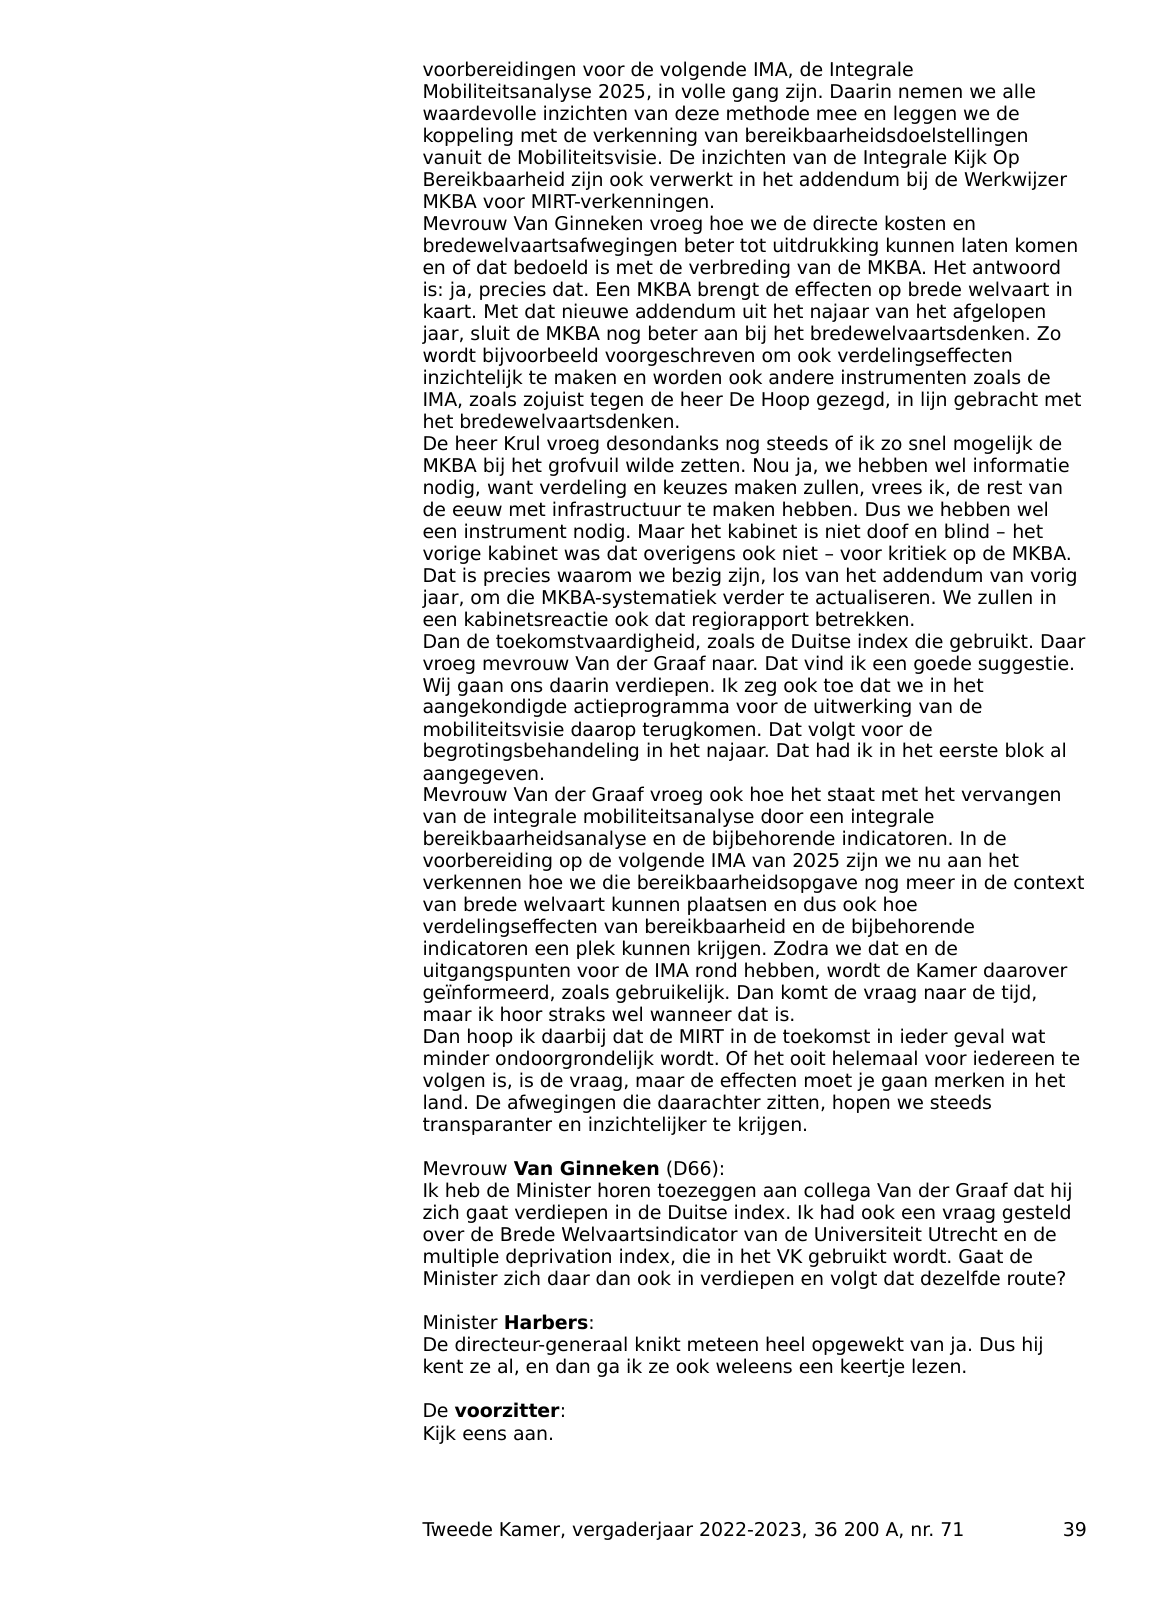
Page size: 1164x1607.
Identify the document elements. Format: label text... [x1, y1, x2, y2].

text De heer Krul vroeg desondanks nog steeds of ik zo snel mogelijk de MKBA bij het grofvuil wilde zetten. Nou ja, we hebben wel informatie nodig, want verdeling en keuzes maken zullen, vrees ik, de rest van de eeuw met infrastructuur te maken hebben. Dus we hebben wel een instrument nodig. Maar het kabinet is niet doof en blind – het vorige kabinet was dat overigens ook niet – voor kritiek op de MKBA. Dat is precies waarom we bezig zijn, los van het addendum van vorig jaar, om die MKBA-systematiek verder te actualiseren. We zullen in een kabinetsreactie ook dat regiorapport betrekken. [422, 433, 1087, 631]
text Minister Harbers: [422, 1312, 1087, 1334]
text Mevrouw Van der Graaf vroeg ook hoe het staat met het vervangen van de integrale mobiliteitsanalyse door een integrale bereikbaarheidsanalyse en de bijbehorende indicatoren. In de voorbereiding op de volgende IMA van 2025 zijn we nu aan het verkennen hoe we die bereikbaarheidsopgave nog meer in de context van brede welvaart kunnen plaatsen en dus ook hoe verdelingseffecten van bereikbaarheid en de bijbehorende indicatoren een plek kunnen krijgen. Zodra we dat en de uitgangspunten voor de IMA rond hebben, wordt de Kamer daarover geïnformeerd, zoals gebruikelijk. Dan komt de vraag naar de tijd, maar ik hoor straks wel wanneer dat is. [422, 784, 1087, 1026]
text Ik heb de Minister horen toezeggen aan collega Van der Graaf dat hij zich gaat verdiepen in de Duitse index. Ik had ook een vraag gesteld over de Brede Welvaartsindicator van de Universiteit Utrecht en de multiple deprivation index, die in het VK gebruikt wordt. Gaat de Minister zich daar dan ook in verdiepen en volgt dat dezelfde route? [422, 1180, 1087, 1290]
text Kijk eens aan. [422, 1422, 1087, 1444]
text voorbereidingen voor de volgende IMA, de Integrale Mobiliteitsanalyse 2025, in volle gang zijn. Daarin nemen we alle waardevolle inzichten van deze methode mee en leggen we de koppeling met de verkenning van bereikbaarheidsdoelstellingen vanuit de Mobiliteitsvisie. De inzichten van de Integrale Kijk Op Bereikbaarheid zijn ook verwerkt in het addendum bij de Werkwijzer MKBA voor MIRT-verkenningen. [422, 59, 1087, 213]
text De directeur-generaal knikt meteen heel opgewekt van ja. Dus hij kent ze al, en dan ga ik ze ook weleens een keertje lezen. [422, 1334, 1087, 1378]
text Dan de toekomstvaardigheid, zoals de Duitse index die gebruikt. Daar vroeg mevrouw Van der Graaf naar. Dat vind ik een goede suggestie. Wij gaan ons daarin verdiepen. Ik zeg ook toe dat we in het aangekondigde actieprogramma voor de uitwerking van de mobiliteitsvisie daarop terugkomen. Dat volgt voor de begrotingsbehandeling in het najaar. Dat had ik in het eerste blok al aangegeven. [422, 631, 1087, 784]
text Dan hoop ik daarbij dat de MIRT in de toekomst in ieder geval wat minder ondoorgrondelijk wordt. Of het ooit helemaal voor iedereen te volgen is, is de vraag, maar de effecten moet je gaan merken in het land. De afwegingen die daarachter zitten, hopen we steeds transparanter en inzichtelijker te krijgen. [422, 1026, 1087, 1136]
text De voorzitter: [422, 1400, 1087, 1422]
text Mevrouw Van Ginneken (D66): [422, 1158, 1087, 1180]
text Mevrouw Van Ginneken vroeg hoe we de directe kosten en bredewelvaartsafwegingen beter tot uitdrukking kunnen laten komen en of dat bedoeld is met de verbreding van de MKBA. Het antwoord is: ja, precies dat. Een MKBA brengt de effecten op brede welvaart in kaart. Met dat nieuwe addendum uit het najaar van het afgelopen jaar, sluit de MKBA nog beter aan bij het bredewelvaartsdenken. Zo wordt bijvoorbeeld voorgeschreven om ook verdelingseffecten inzichtelijk te maken en worden ook andere instrumenten zoals de IMA, zoals zojuist tegen de heer De Hoop gezegd, in lijn gebracht met het bredewelvaartsdenken. [422, 213, 1087, 433]
